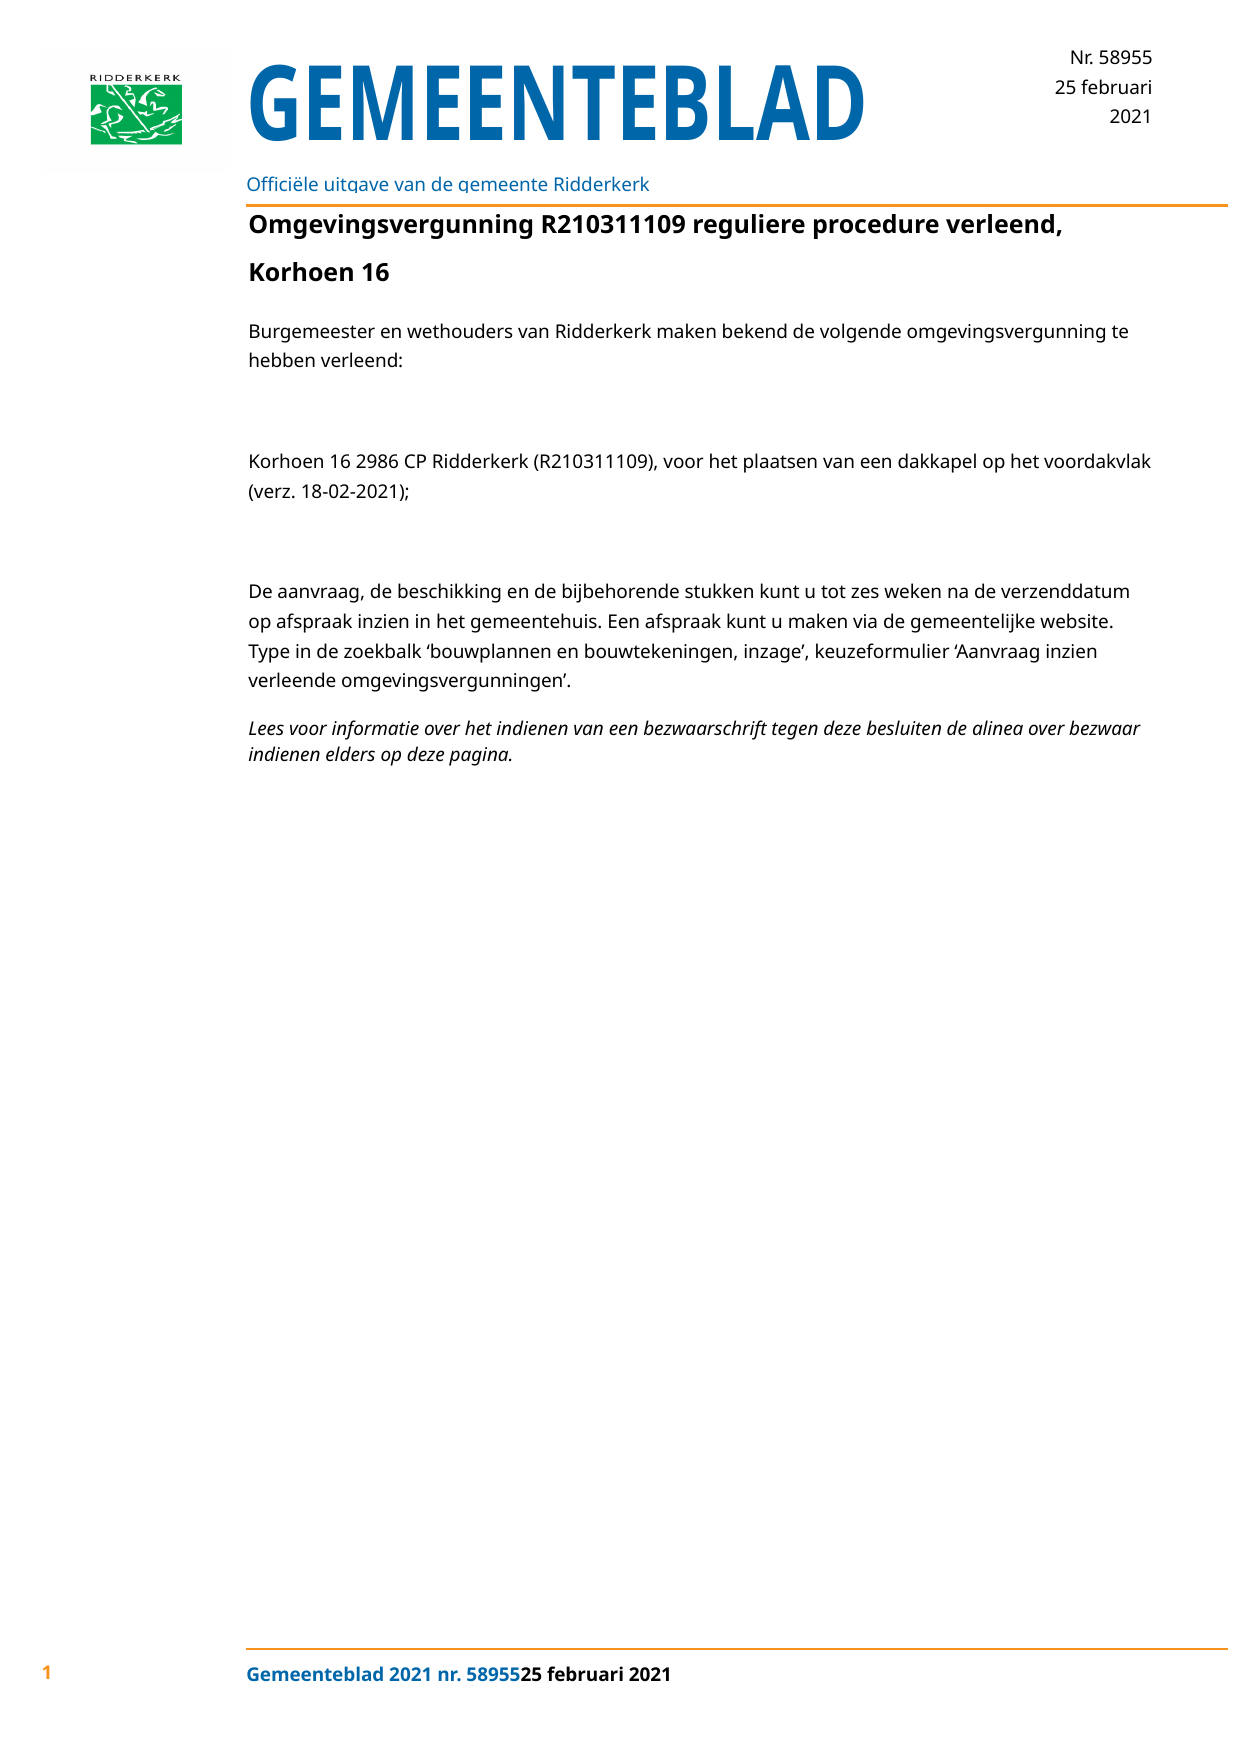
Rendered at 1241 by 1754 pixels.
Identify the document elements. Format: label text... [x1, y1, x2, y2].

text Omgevingsvergunning R210311109 reguliere procedure verleend, Korhoen 16 [248, 207, 1152, 288]
picture [41, 47, 231, 172]
text Korhoen 16 2986 CP Ridderkerk (R210311109), voor het plaatsen van een dakkapel op het voordakvlak (verz. 18-02-2021); [248, 448, 1152, 504]
text Lees voor informatie over het indienen van een bezwaarschrift tegen deze besluiten de alinea over bezwaar indienen elders op deze pagina. [248, 715, 1152, 767]
text Burgemeester en wethouders van Ridderkerk maken bekend de volgende omgevingsvergunning te hebben verleend: [248, 318, 1152, 373]
text De aanvraag, de beschikking en de bijbehorende stukken kunt u tot zes weken na de verzenddatum op afspraak inzien in het gemeentehuis. Een afspraak kunt u maken via de gemeentelijke website. Type in de zoekbalk ‘bouwplannen en bouwtekeningen, inzage’, keuzeformulier ‘Aanvraag inzien verleende omgevingsvergunningen’. [248, 579, 1152, 693]
